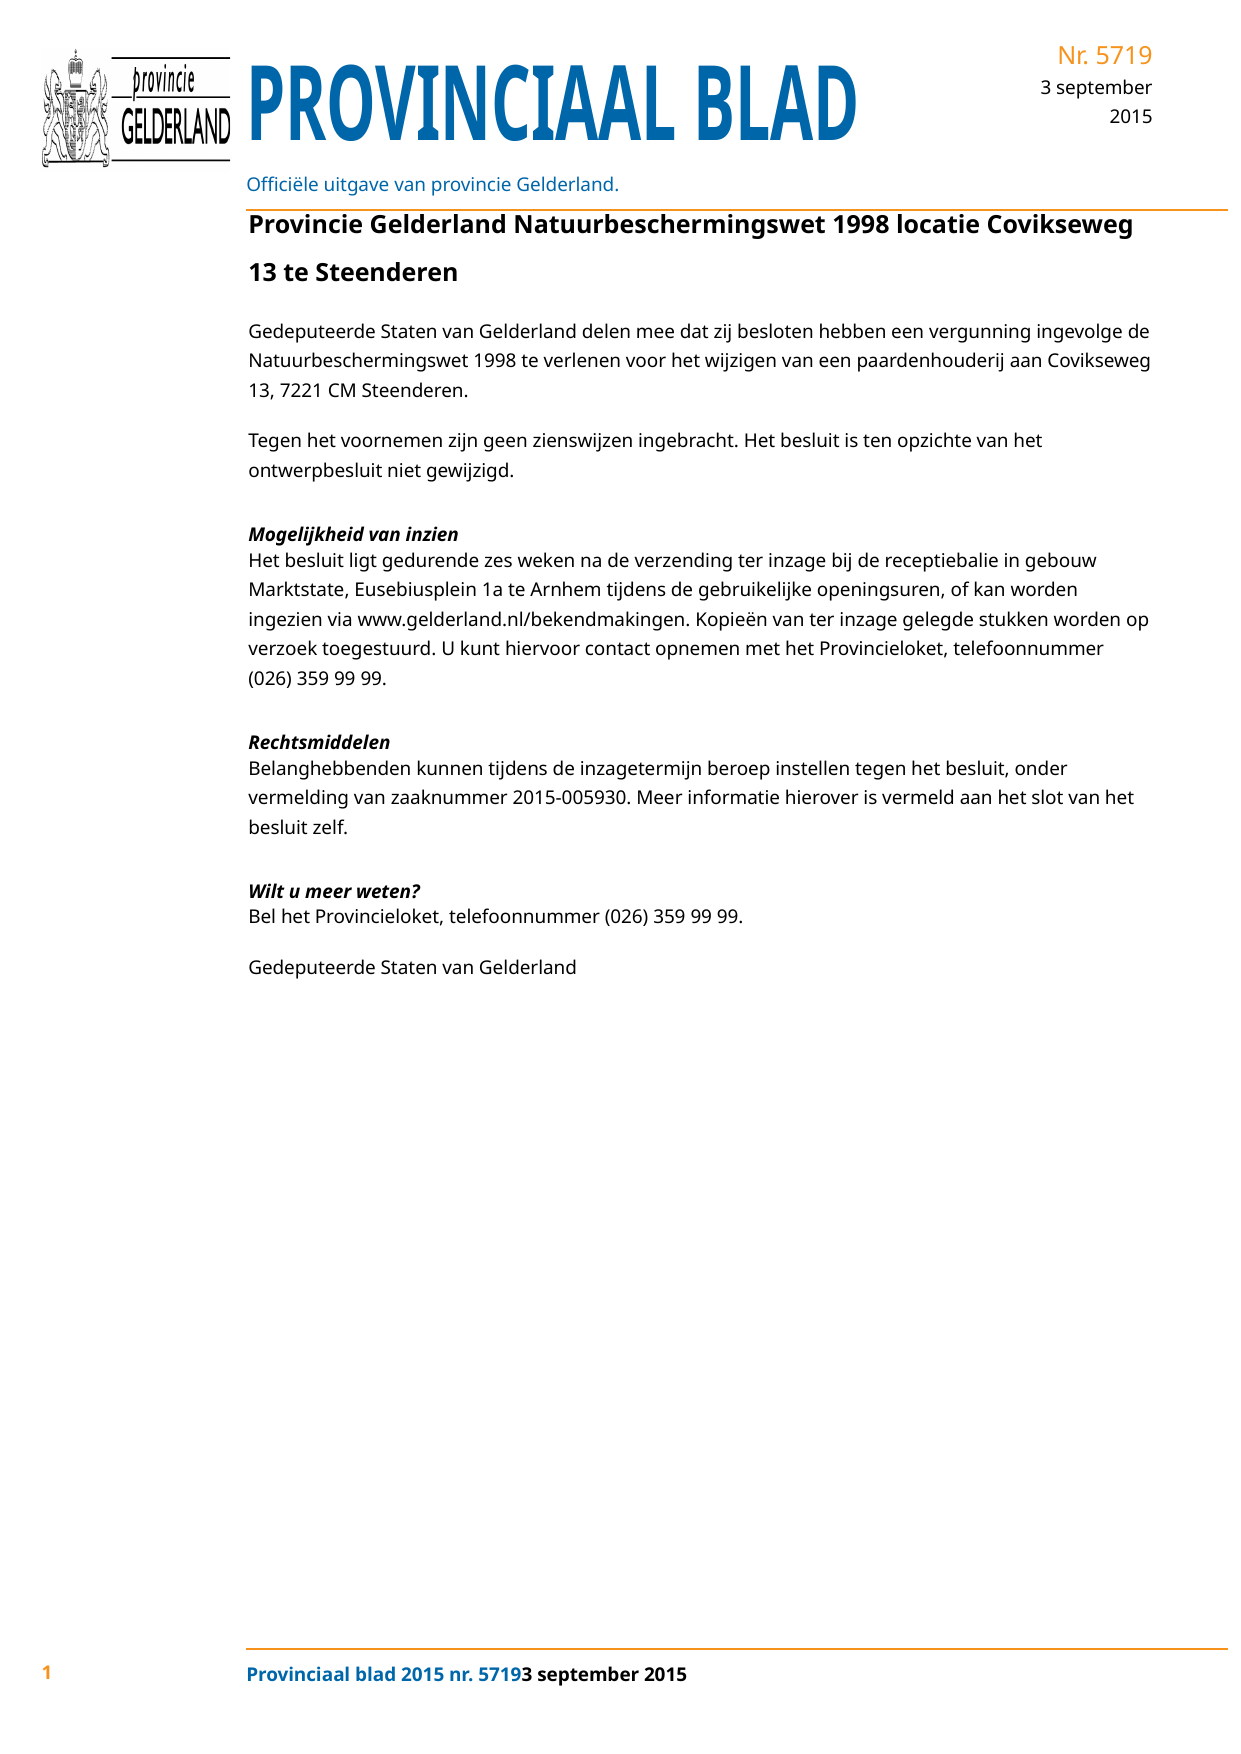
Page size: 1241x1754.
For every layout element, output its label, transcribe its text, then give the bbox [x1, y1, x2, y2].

text Belanghebbenden kunnen tijdens de inzagetermijn beroep instellen tegen het besluit, onder vermelding van zaaknummer 2015-005930. Meer informatie hierover is vermeld aan het slot van het besluit zelf. [248, 755, 1152, 840]
text Gedeputeerde Staten van Gelderland [248, 954, 1152, 980]
text Bel het Provincieloket, telefoonnummer (026) 359 99 99. [248, 904, 1152, 929]
text Gedeputeerde Staten van Gelderland delen mee dat zij besloten hebben een vergunning ingevolge de Natuurbeschermingswet 1998 te verlenen voor het wijzigen van een paardenhouderij aan Covikseweg 13, 7221 CM Steenderen. [248, 318, 1152, 403]
text Wilt u meer weten? [248, 878, 1152, 904]
picture [41, 47, 231, 172]
text Tegen het voornemen zijn geen zienswijzen ingebracht. Het besluit is ten opzichte van het ontwerpbesluit niet gewijzigd. [248, 427, 1152, 483]
text Rechtsmiddelen [248, 729, 1152, 755]
text Het besluit ligt gedurende zes weken na de verzending ter inzage bij de receptiebalie in gebouw Marktstate, Eusebiusplein 1a te Arnhem tijdens de gebruikelijke openingsuren, of kan worden ingezien via www.gelderland.nl/bekendmakingen. Kopieën van ter inzage gelegde stukken worden op verzoek toegestuurd. U kunt hiervoor contact opnemen met het Provincieloket, telefoonnummer (026) 359 99 99. [248, 547, 1152, 691]
text Mogelijkheid van inzien [248, 521, 1152, 547]
text Provincie Gelderland Natuurbeschermingswet 1998 locatie Covikseweg 13 te Steenderen [248, 211, 1152, 288]
